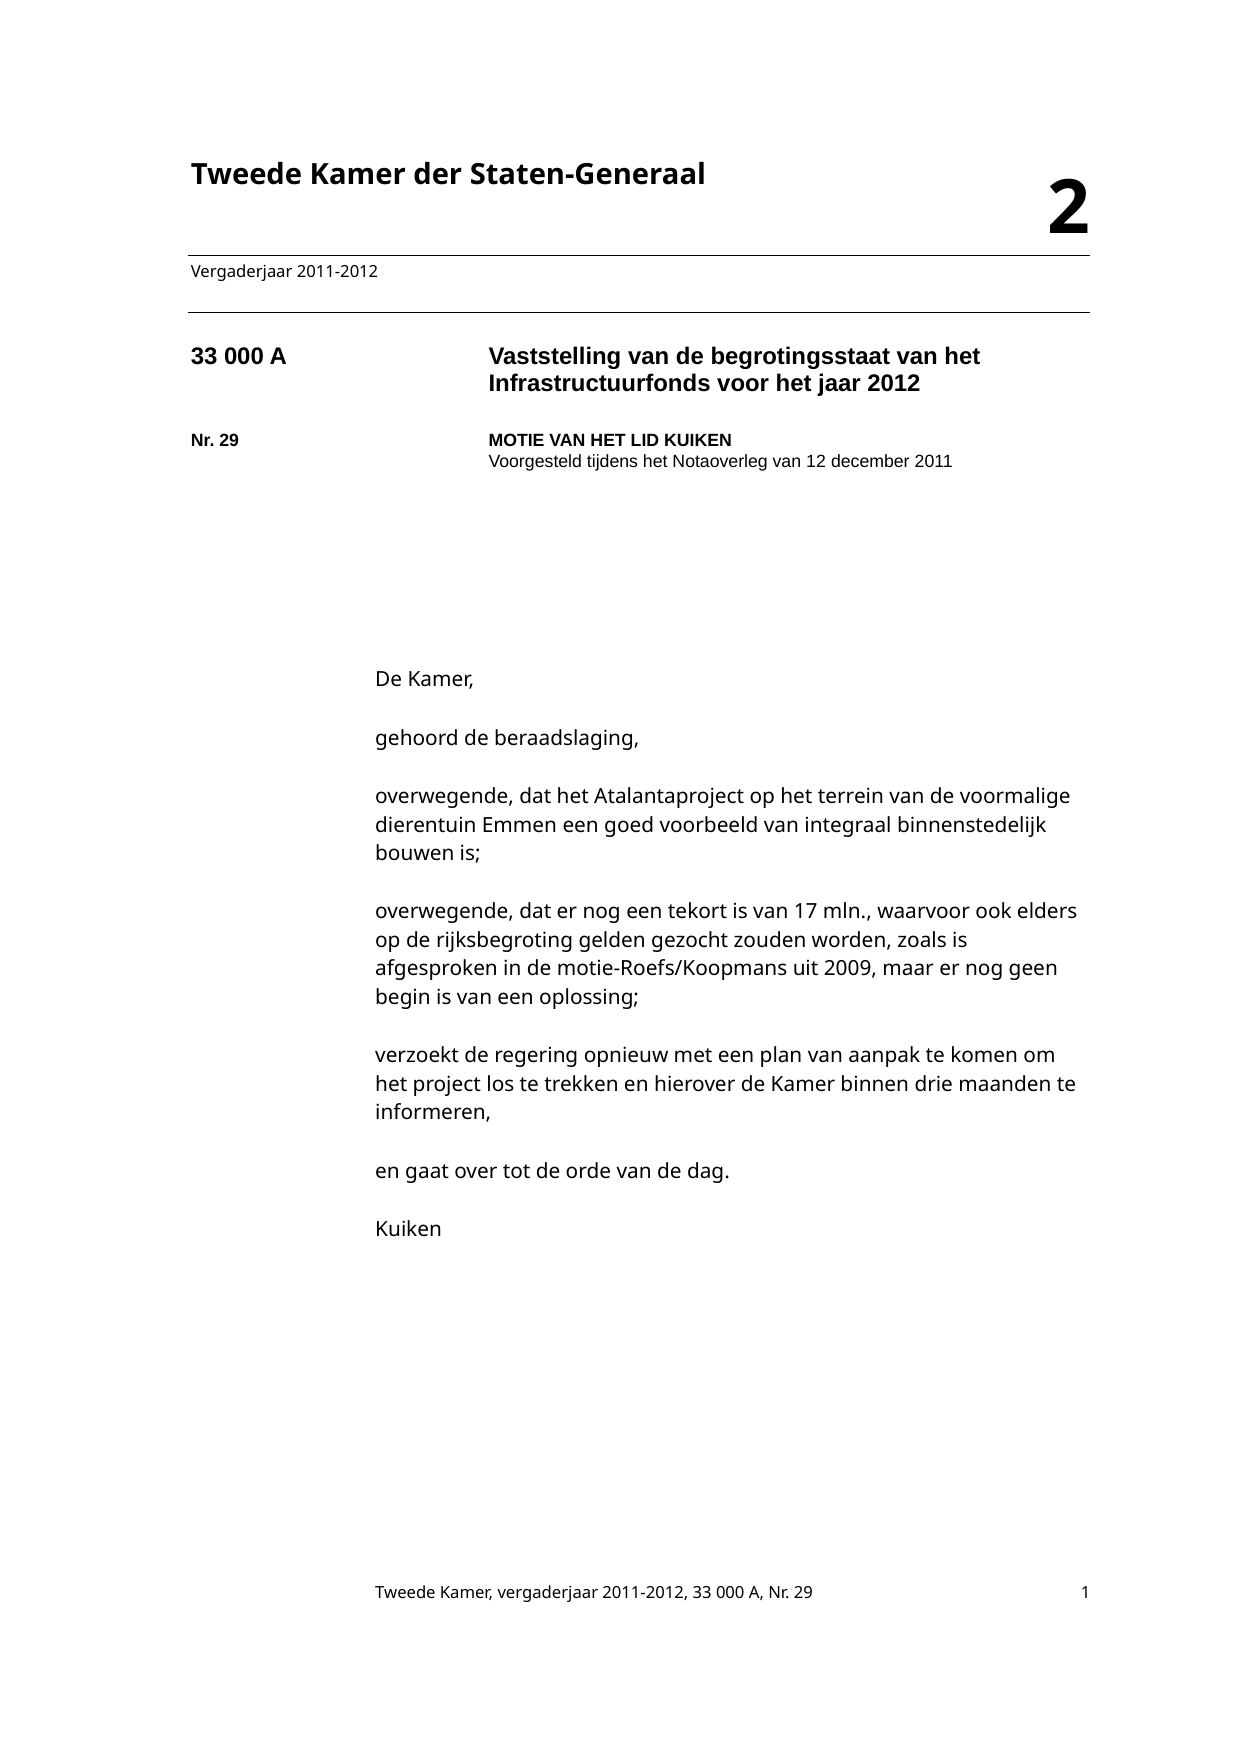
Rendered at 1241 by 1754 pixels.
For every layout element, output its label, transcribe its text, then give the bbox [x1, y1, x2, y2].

table_cell Vaststelling van de begrotingsstaat van het Infrastructuurfonds voor het jaar 2012 [485, 339, 1090, 427]
table_cell 33 000 A [188, 339, 485, 427]
table_header 2 [910, 150, 1090, 255]
text overwegende, dat er nog een tekort is van 17 mln., waarvoor ook elders op de rijksbegroting gelden gezocht zouden worden, zoals is afgesproken in de motie-Roefs/Koopmans uit 2009, maar er nog geen begin is van een oplossing; [375, 897, 1090, 1010]
table_cell [485, 313, 1090, 339]
text Kuiken [375, 1214, 1090, 1243]
text en gaat over tot de orde van de dag. [375, 1156, 1090, 1184]
text De Kamer, [375, 664, 1090, 693]
text verzoekt de regering opnieuw met een plan van aanpak te komen om het project los te trekken en hierover de Kamer binnen drie maanden te informeren, [375, 1040, 1090, 1126]
table_cell [188, 313, 485, 339]
table_cell [485, 256, 1090, 312]
text overwegende, dat het Atalantaproject op het terrein van de voormalige dierentuin Emmen een goed voorbeeld van integraal binnenstedelijk bouwen is; [375, 781, 1090, 867]
table_cell Vergaderjaar 2011-2012 [188, 256, 485, 312]
table_cell MOTIE VAN HET LID KUIKEN Voorgesteld tijdens het Notaoverleg van 12 december 2011 [485, 427, 1090, 546]
table_cell Nr. 29 [188, 427, 485, 546]
table_header Tweede Kamer der Staten-Generaal [188, 150, 909, 255]
text gehoord de beraadslaging, [375, 723, 1090, 751]
